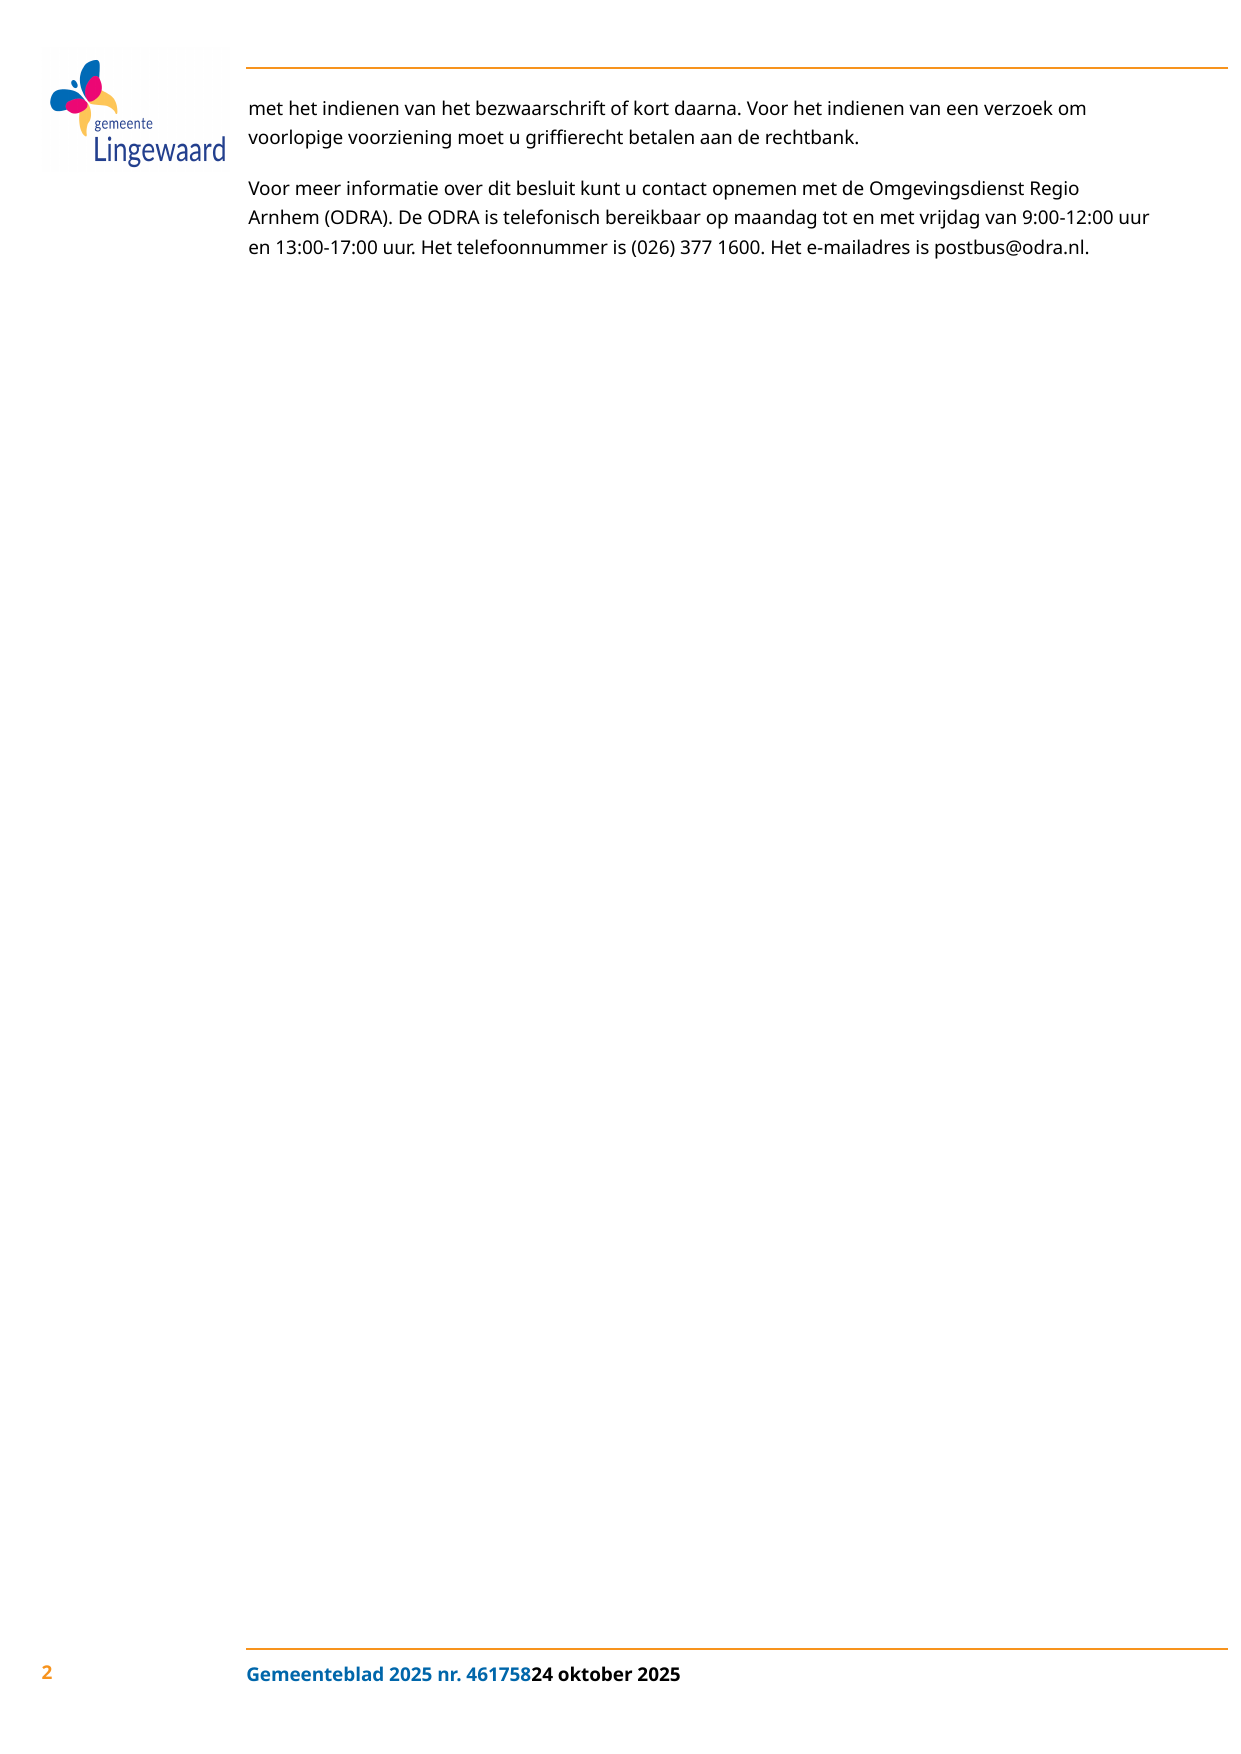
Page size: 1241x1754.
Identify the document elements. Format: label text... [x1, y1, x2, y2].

picture [41, 47, 231, 172]
text Voor meer informatie over dit besluit kunt u contact opnemen met de Omgevingsdienst Regio Arnhem (ODRA). De ODRA is telefonisch bereikbaar op maandag tot en met vrijdag van 9:00-12:00 uur en 13:00-17:00 uur. Het telefoonnummer is (026) 377 1600. Het e-mailadres is postbus@odra.nl. [248, 175, 1152, 260]
text met het indienen van het bezwaarschrift of kort daarna. Voor het indienen van een verzoek om voorlopige voorziening moet u griffierecht betalen aan de rechtbank. [248, 95, 1152, 150]
